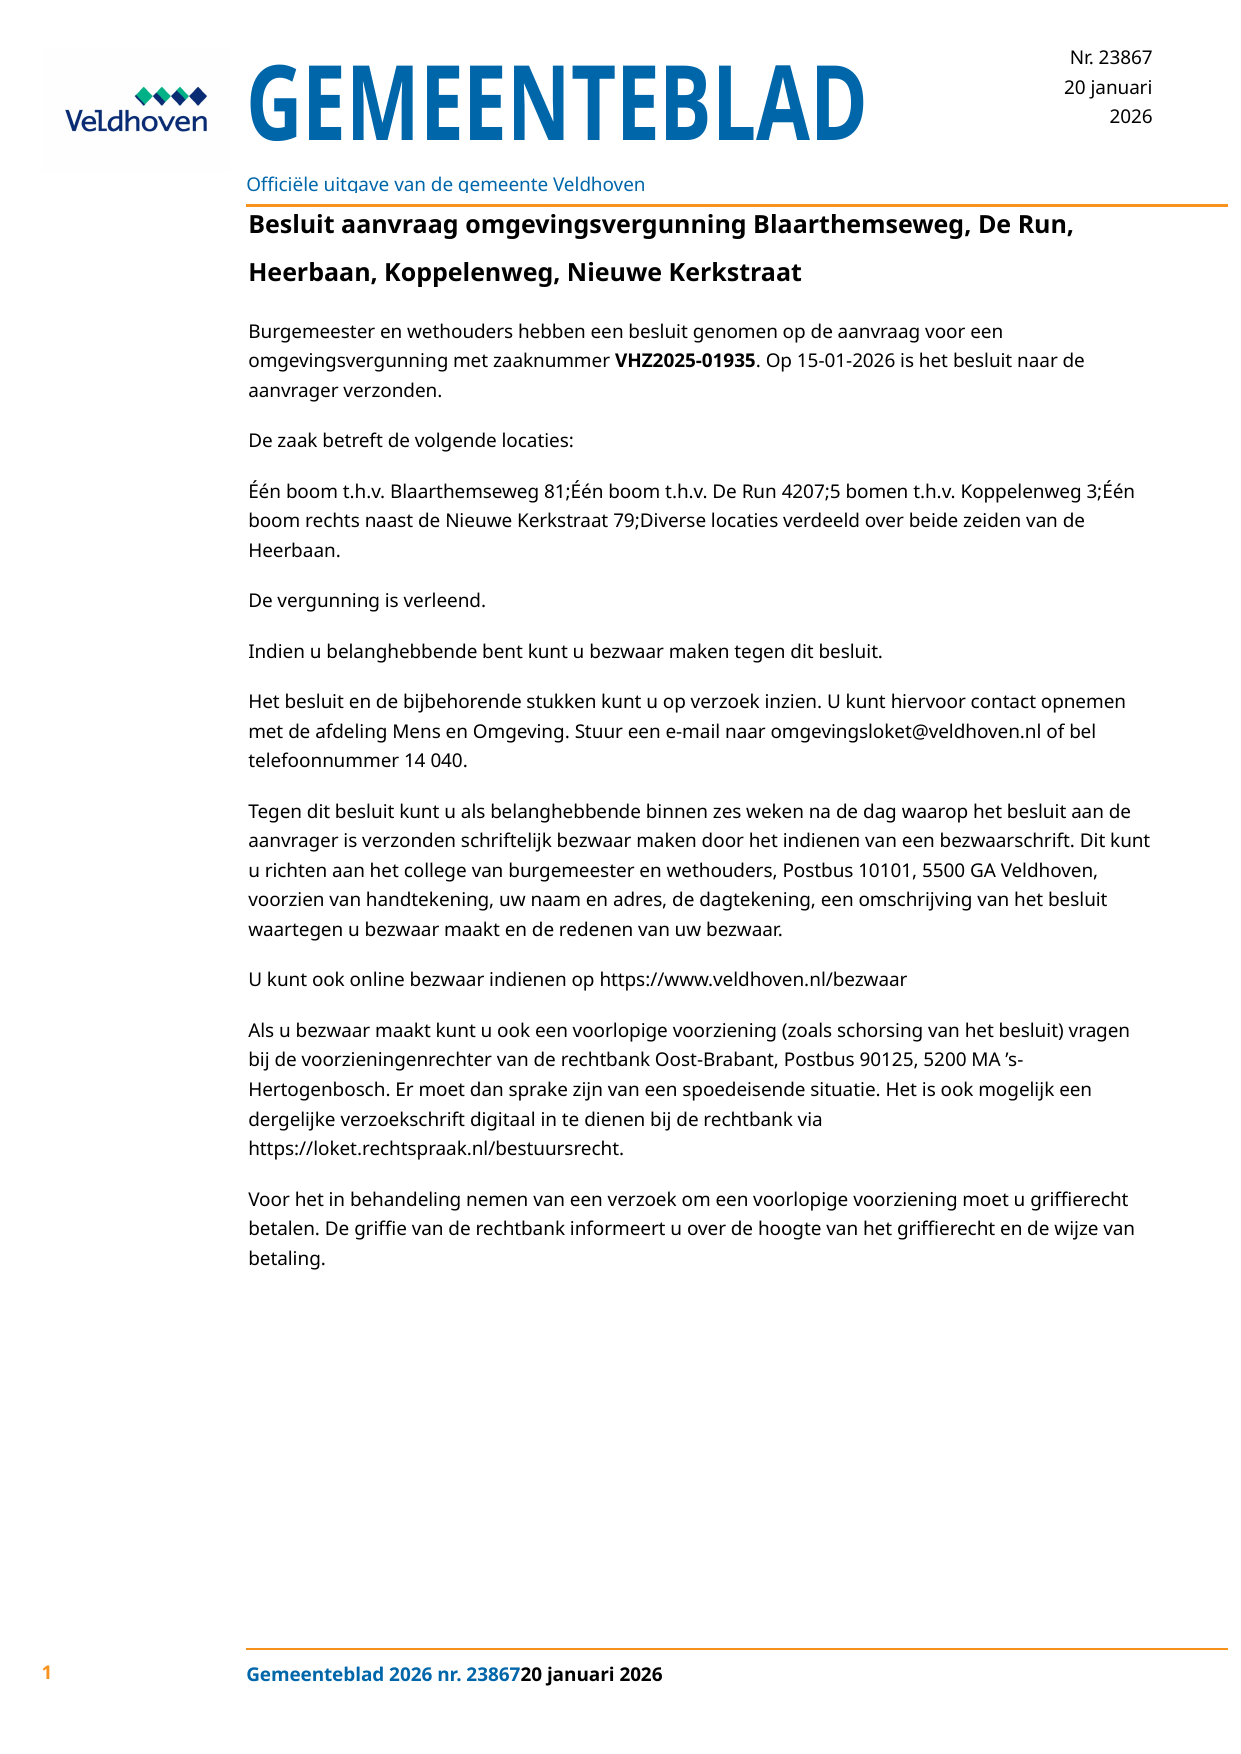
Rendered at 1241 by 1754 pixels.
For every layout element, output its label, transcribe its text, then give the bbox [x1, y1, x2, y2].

text U kunt ook online bezwaar indienen op https://www.veldhoven.nl/bezwaar [248, 967, 1152, 992]
text Voor het in behandeling nemen van een verzoek om een voorlopige voorziening moet u griffierecht betalen. De griffie van de rechtbank informeert u over de hoogte van het griffierecht en de wijze van betaling. [248, 1186, 1152, 1271]
text De zaak betreft de volgende locaties: [248, 427, 1152, 453]
text Één boom t.h.v. Blaarthemseweg 81;Één boom t.h.v. De Run 4207;5 bomen t.h.v. Koppelenweg 3;Één boom rechts naast de Nieuwe Kerkstraat 79;Diverse locaties verdeeld over beide zeiden van de Heerbaan. [248, 478, 1152, 563]
text De vergunning is verleend. [248, 587, 1152, 613]
text Indien u belanghebbende bent kunt u bezwaar maken tegen dit besluit. [248, 638, 1152, 664]
text Burgemeester en wethouders hebben een besluit genomen op de aanvraag voor een omgevingsvergunning met zaaknummer VHZ2025-01935. Op 15-01-2026 is het besluit naar de aanvrager verzonden. [248, 318, 1152, 403]
text Als u bezwaar maakt kunt u ook een voorlopige voorziening (zoals schorsing van het besluit) vragen bij de voorzieningenrechter van de rechtbank Oost-Brabant, Postbus 90125, 5200 MA ’s-Hertogenbosch. Er moet dan sprake zijn van een spoedeisende situatie. Het is ook mogelijk een dergelijke verzoekschrift digitaal in te dienen bij de rechtbank via https://loket.rechtspraak.nl/bestuursrecht. [248, 1017, 1152, 1161]
text Het besluit en de bijbehorende stukken kunt u op verzoek inzien. U kunt hiervoor contact opnemen met de afdeling Mens en Omgeving. Stuur een e-mail naar omgevingsloket@veldhoven.nl of bel telefoonnummer 14 040. [248, 688, 1152, 773]
text Besluit aanvraag omgevingsvergunning Blaarthemseweg, De Run, Heerbaan, Koppelenweg, Nieuwe Kerkstraat [248, 207, 1152, 288]
picture [41, 47, 231, 172]
text Tegen dit besluit kunt u als belanghebbende binnen zes weken na de dag waarop het besluit aan de aanvrager is verzonden schriftelijk bezwaar maken door het indienen van een bezwaarschrift. Dit kunt u richten aan het college van burgemeester en wethouders, Postbus 10101, 5500 GA Veldhoven, voorzien van handtekening, uw naam en adres, de dagtekening, een omschrijving van het besluit waartegen u bezwaar maakt en de redenen van uw bezwaar. [248, 798, 1152, 942]
